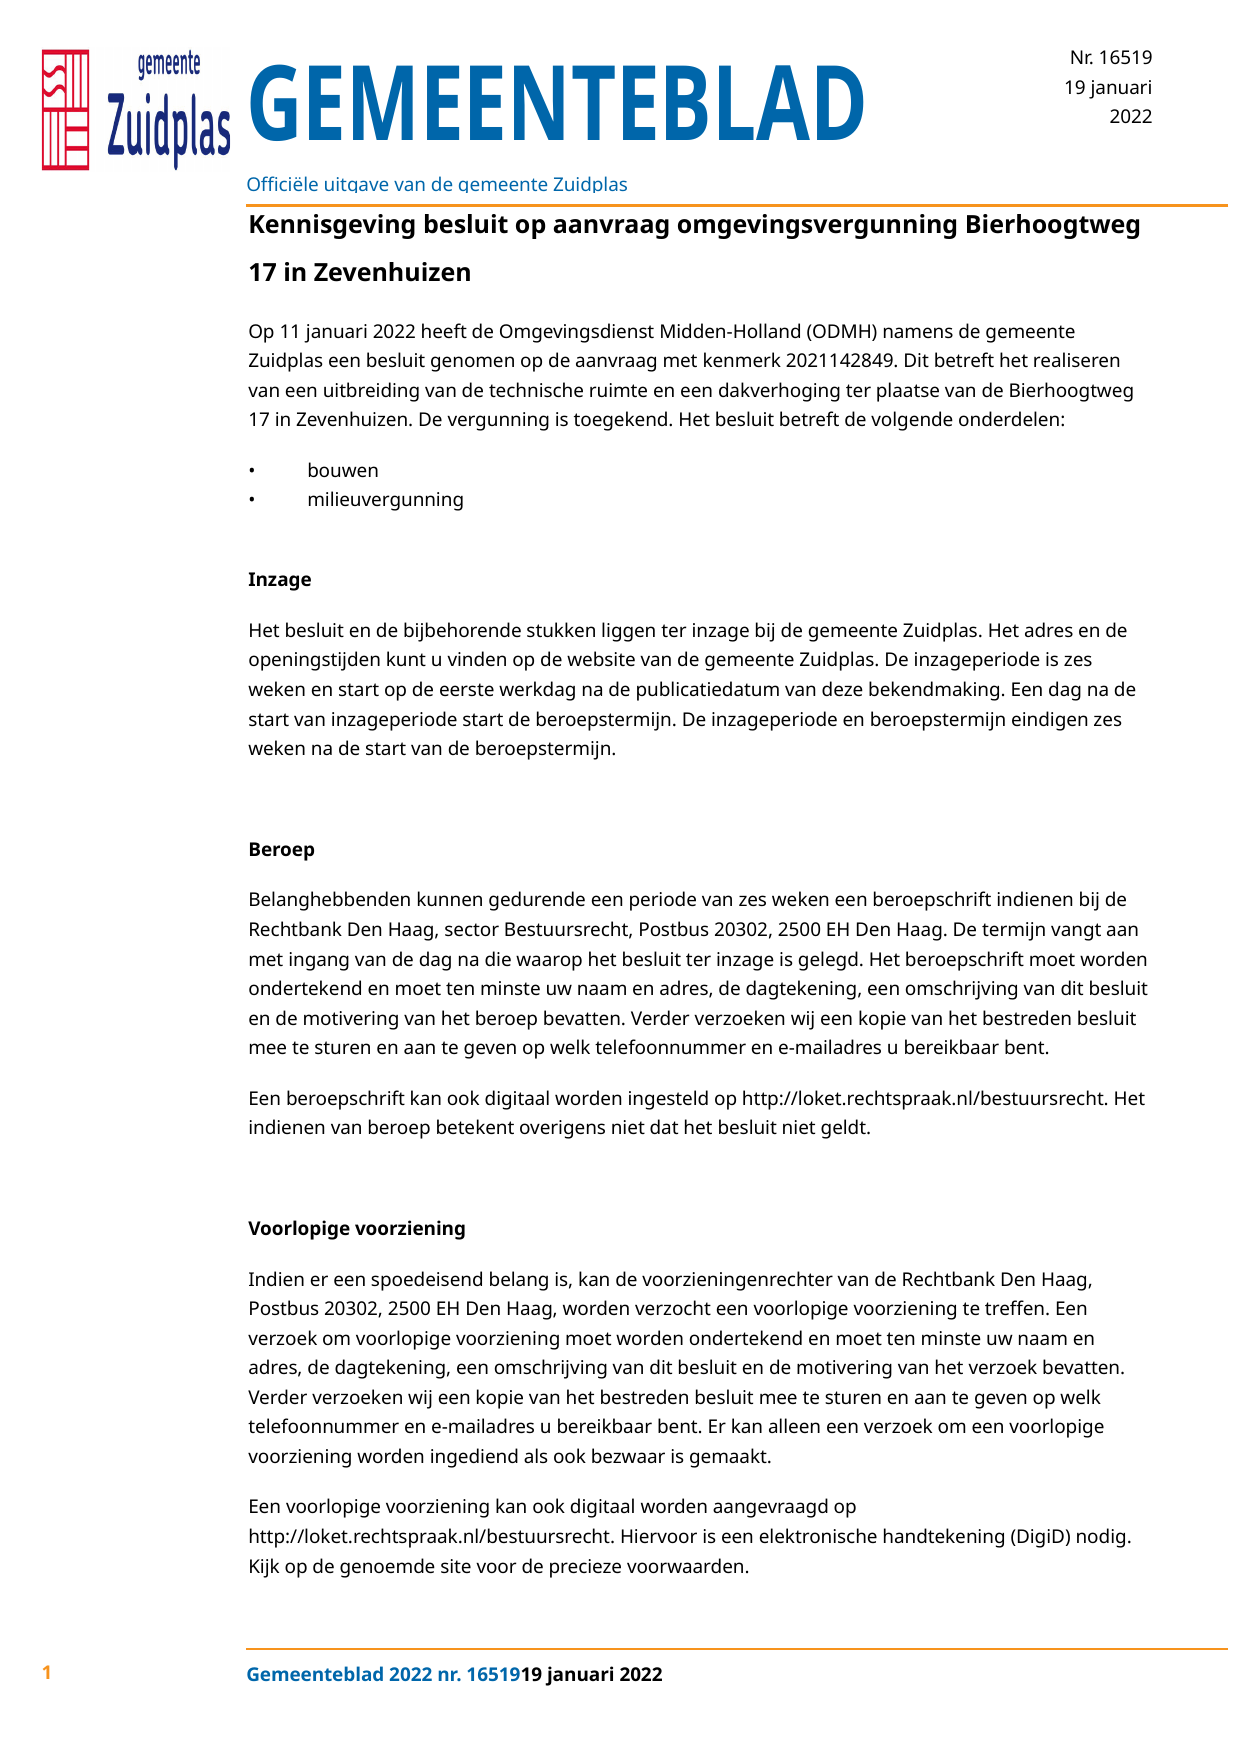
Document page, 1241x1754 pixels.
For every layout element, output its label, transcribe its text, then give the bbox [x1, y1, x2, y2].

text Inzage [248, 567, 1152, 592]
text Kennisgeving besluit op aanvraag omgevingsvergunning Bierhoogtweg 17 in Zevenhuizen [248, 207, 1152, 288]
list bouwen [248, 457, 1152, 483]
text Voorlopige voorziening [248, 1215, 1152, 1241]
text Belanghebbenden kunnen gedurende een periode van zes weken een beroepschrift indienen bij de Rechtbank Den Haag, sector Bestuursrecht, Postbus 20302, 2500 EH Den Haag. De termijn vangt aan met ingang van de dag na die waarop het besluit ter inzage is gelegd. Het beroepschrift moet worden ondertekend en moet ten minste uw naam en adres, de dagtekening, een omschrijving van dit besluit en de motivering van het beroep bevatten. Verder verzoeken wij een kopie van het bestreden besluit mee te sturen en aan te geven op welk telefoonnummer en e-mailadres u bereikbaar bent. [248, 887, 1152, 1060]
text Een voorlopige voorziening kan ook digitaal worden aangevraagd op http://loket.rechtspraak.nl/bestuursrecht. Hiervoor is een elektronische handtekening (DigiD) nodig. Kijk op de genoemde site voor de precieze voorwaarden. [248, 1494, 1152, 1579]
text Op 11 januari 2022 heeft de Omgevingsdienst Midden-Holland (ODMH) namens de gemeente Zuidplas een besluit genomen op de aanvraag met kenmerk 2021142849. Dit betreft het realiseren van een uitbreiding van de technische ruimte en een dakverhoging ter plaatse van de Bierhoogtweg 17 in Zevenhuizen. De vergunning is toegekend. Het besluit betreft de volgende onderdelen: [248, 318, 1152, 432]
picture [41, 47, 231, 172]
text Het besluit en de bijbehorende stukken liggen ter inzage bij de gemeente Zuidplas. Het adres en de openingstijden kunt u vinden op de website van de gemeente Zuidplas. De inzageperiode is zes weken en start op de eerste werkdag na de publicatiedatum van deze bekendmaking. Een dag na de start van inzageperiode start de beroepstermijn. De inzageperiode en beroepstermijn eindigen zes weken na de start van de beroepstermijn. [248, 617, 1152, 761]
text Een beroepschrift kan ook digitaal worden ingesteld op http://loket.rechtspraak.nl/bestuursrecht. Het indienen van beroep betekent overigens niet dat het besluit niet geldt. [248, 1085, 1152, 1140]
text Beroep [248, 836, 1152, 862]
list milieuvergunning [248, 487, 1152, 512]
text Indien er een spoedeisend belang is, kan de voorzieningenrechter van de Rechtbank Den Haag, Postbus 20302, 2500 EH Den Haag, worden verzocht een voorlopige voorziening te treffen. Een verzoek om voorlopige voorziening moet worden ondertekend en moet ten minste uw naam en adres, de dagtekening, een omschrijving van dit besluit en de motivering van het verzoek bevatten. Verder verzoeken wij een kopie van het bestreden besluit mee te sturen en aan te geven op welk telefoonnummer en e-mailadres u bereikbaar bent. Er kan alleen een verzoek om een voorlopige voorziening worden ingediend als ook bezwaar is gemaakt. [248, 1266, 1152, 1469]
